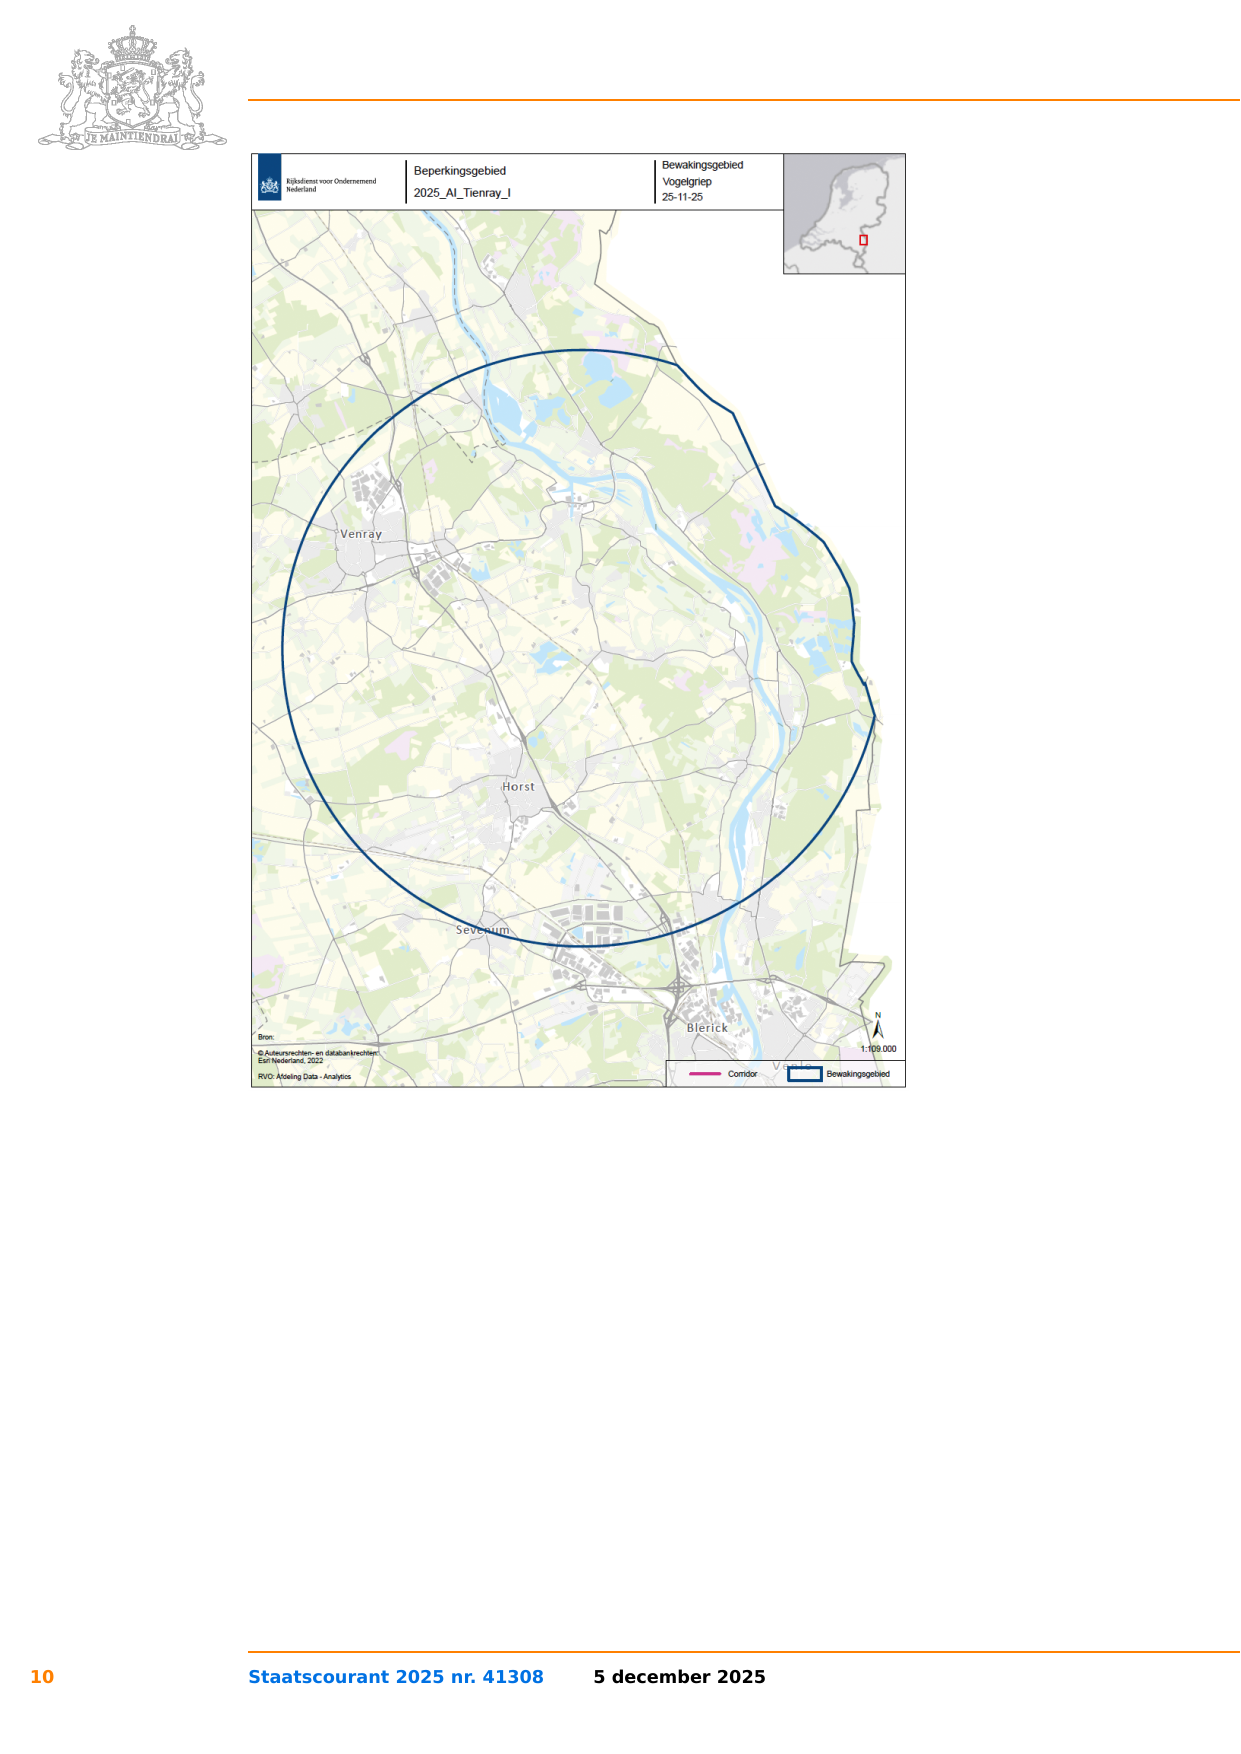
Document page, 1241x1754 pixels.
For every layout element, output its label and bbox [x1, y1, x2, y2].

picture [248, 151, 910, 1091]
picture [38, 25, 227, 150]
